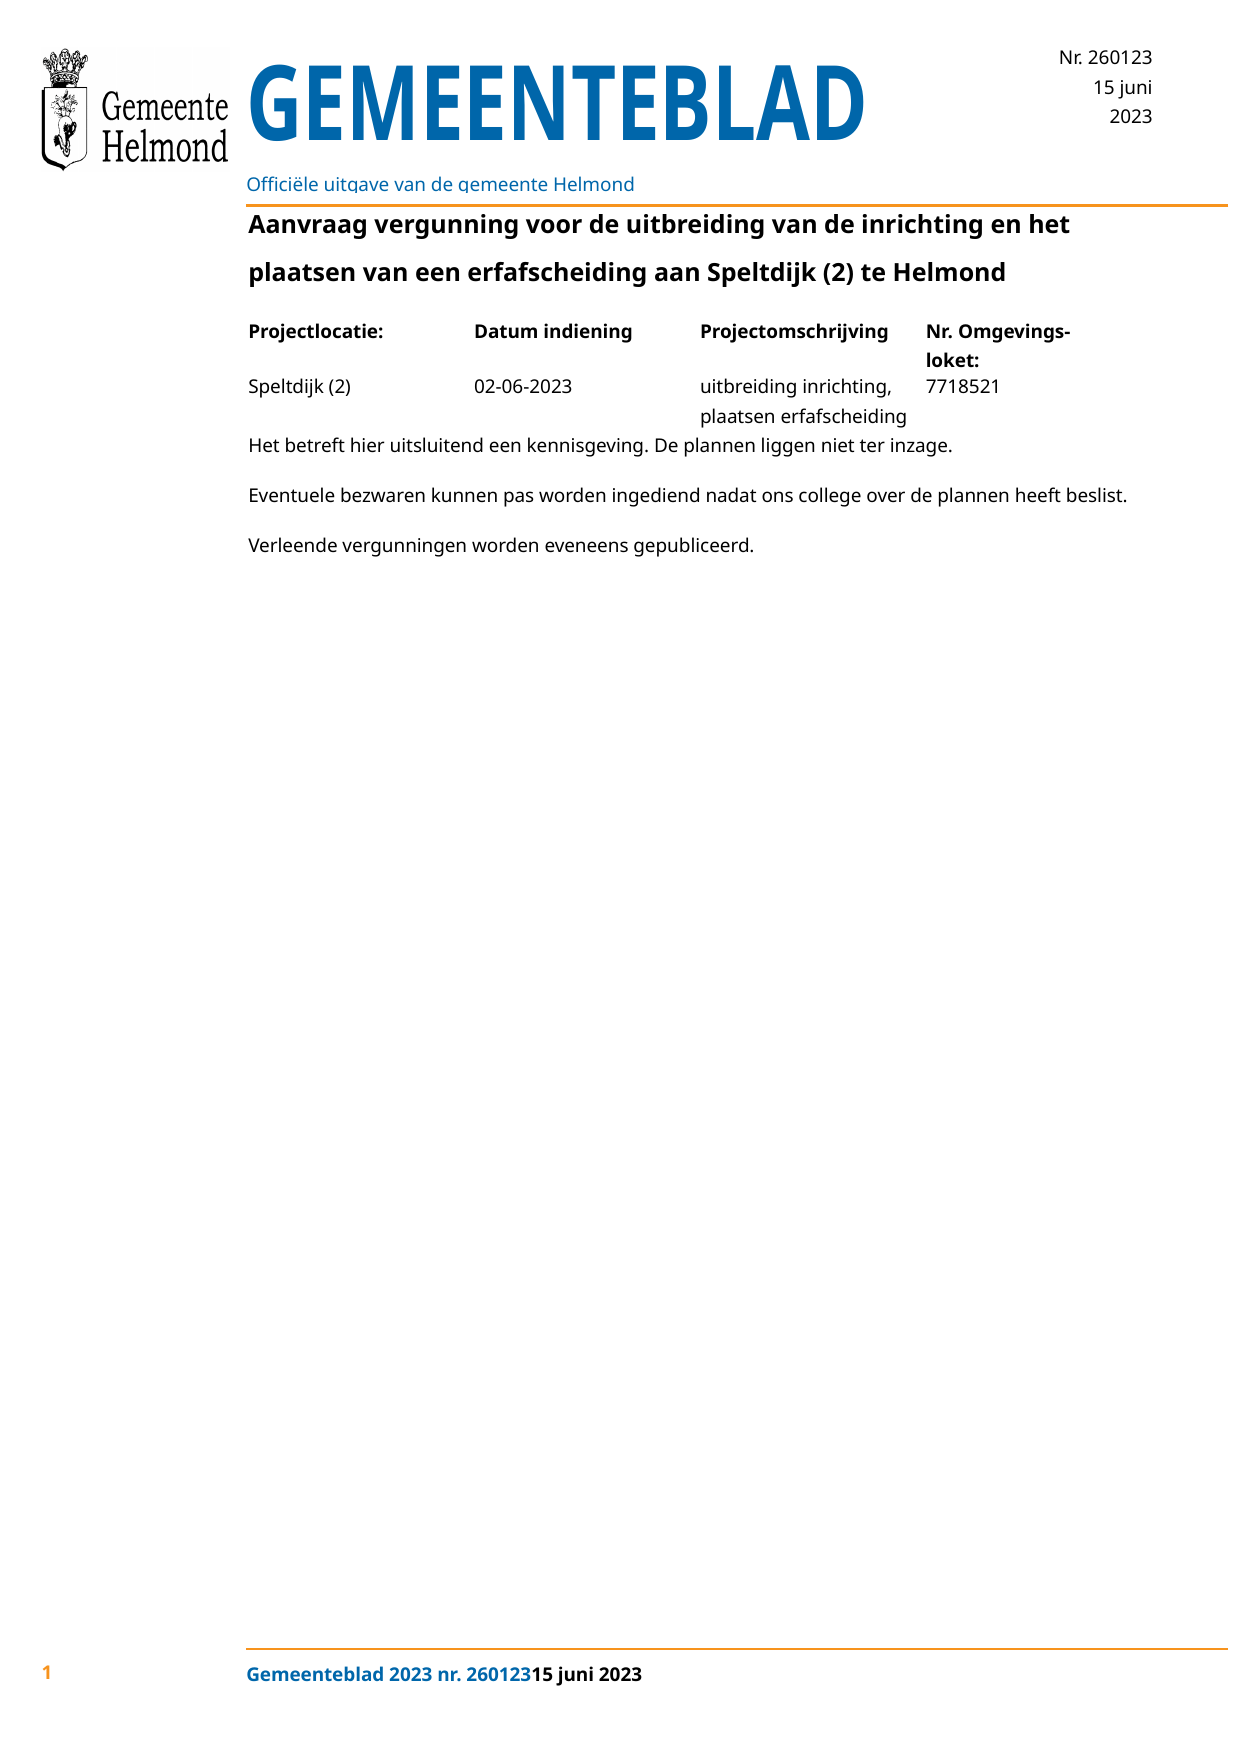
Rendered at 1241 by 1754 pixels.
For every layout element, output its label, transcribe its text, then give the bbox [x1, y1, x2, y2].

table_header Nr. Omgevings- loket: [926, 318, 1152, 373]
text Het betreft hier uitsluitend een kennisgeving. De plannen liggen niet ter inzage. [248, 432, 1152, 458]
table_cell Speltdijk (2) [248, 373, 474, 429]
text Verleende vergunningen worden eveneens gepubliceerd. [248, 533, 1152, 558]
picture [41, 47, 231, 172]
text Eventuele bezwaren kunnen pas worden ingediend nadat ons college over de plannen heeft beslist. [248, 482, 1152, 508]
table_cell 02-06-2023 [474, 373, 700, 429]
table_header Datum indiening [474, 318, 700, 373]
table_cell uitbreiding inrichting, plaatsen erfafscheiding [700, 373, 926, 429]
table_header Projectlocatie: [248, 318, 474, 373]
table_cell 7718521 [926, 373, 1152, 429]
table_header Projectomschrijving [700, 318, 926, 373]
text Aanvraag vergunning voor de uitbreiding van de inrichting en het plaatsen van een erfafscheiding aan Speltdijk (2) te Helmond [248, 207, 1152, 288]
